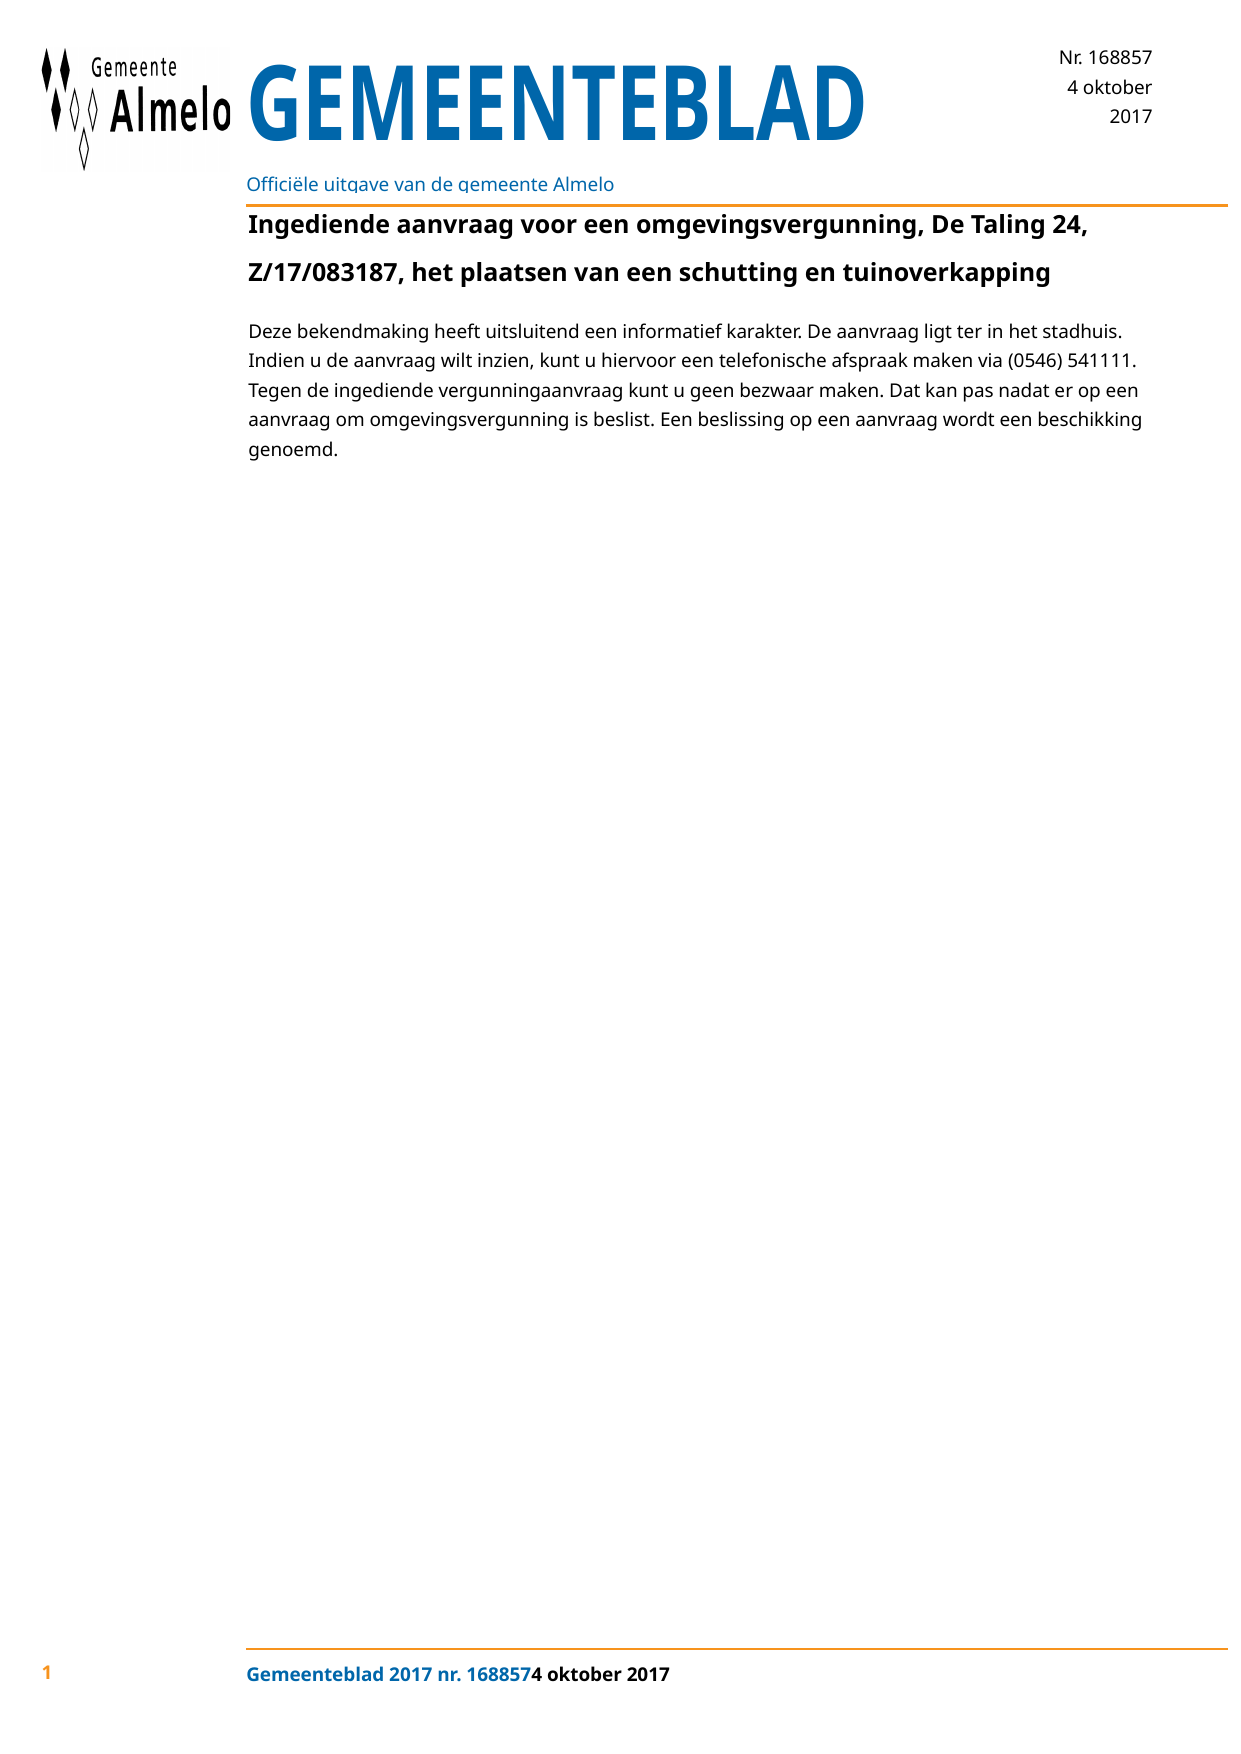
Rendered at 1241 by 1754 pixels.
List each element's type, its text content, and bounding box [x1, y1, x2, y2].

picture [41, 47, 231, 172]
text Deze bekendmaking heeft uitsluitend een informatief karakter. De aanvraag ligt ter in het stadhuis. Indien u de aanvraag wilt inzien, kunt u hiervoor een telefonische afspraak maken via (0546) 541111. Tegen de ingediende vergunningaanvraag kunt u geen bezwaar maken. Dat kan pas nadat er op een aanvraag om omgevingsvergunning is beslist. Een beslissing op een aanvraag wordt een beschikking genoemd. [248, 318, 1152, 462]
text Ingediende aanvraag voor een omgevingsvergunning, De Taling 24, Z/17/083187, het plaatsen van een schutting en tuinoverkapping [248, 207, 1152, 288]
